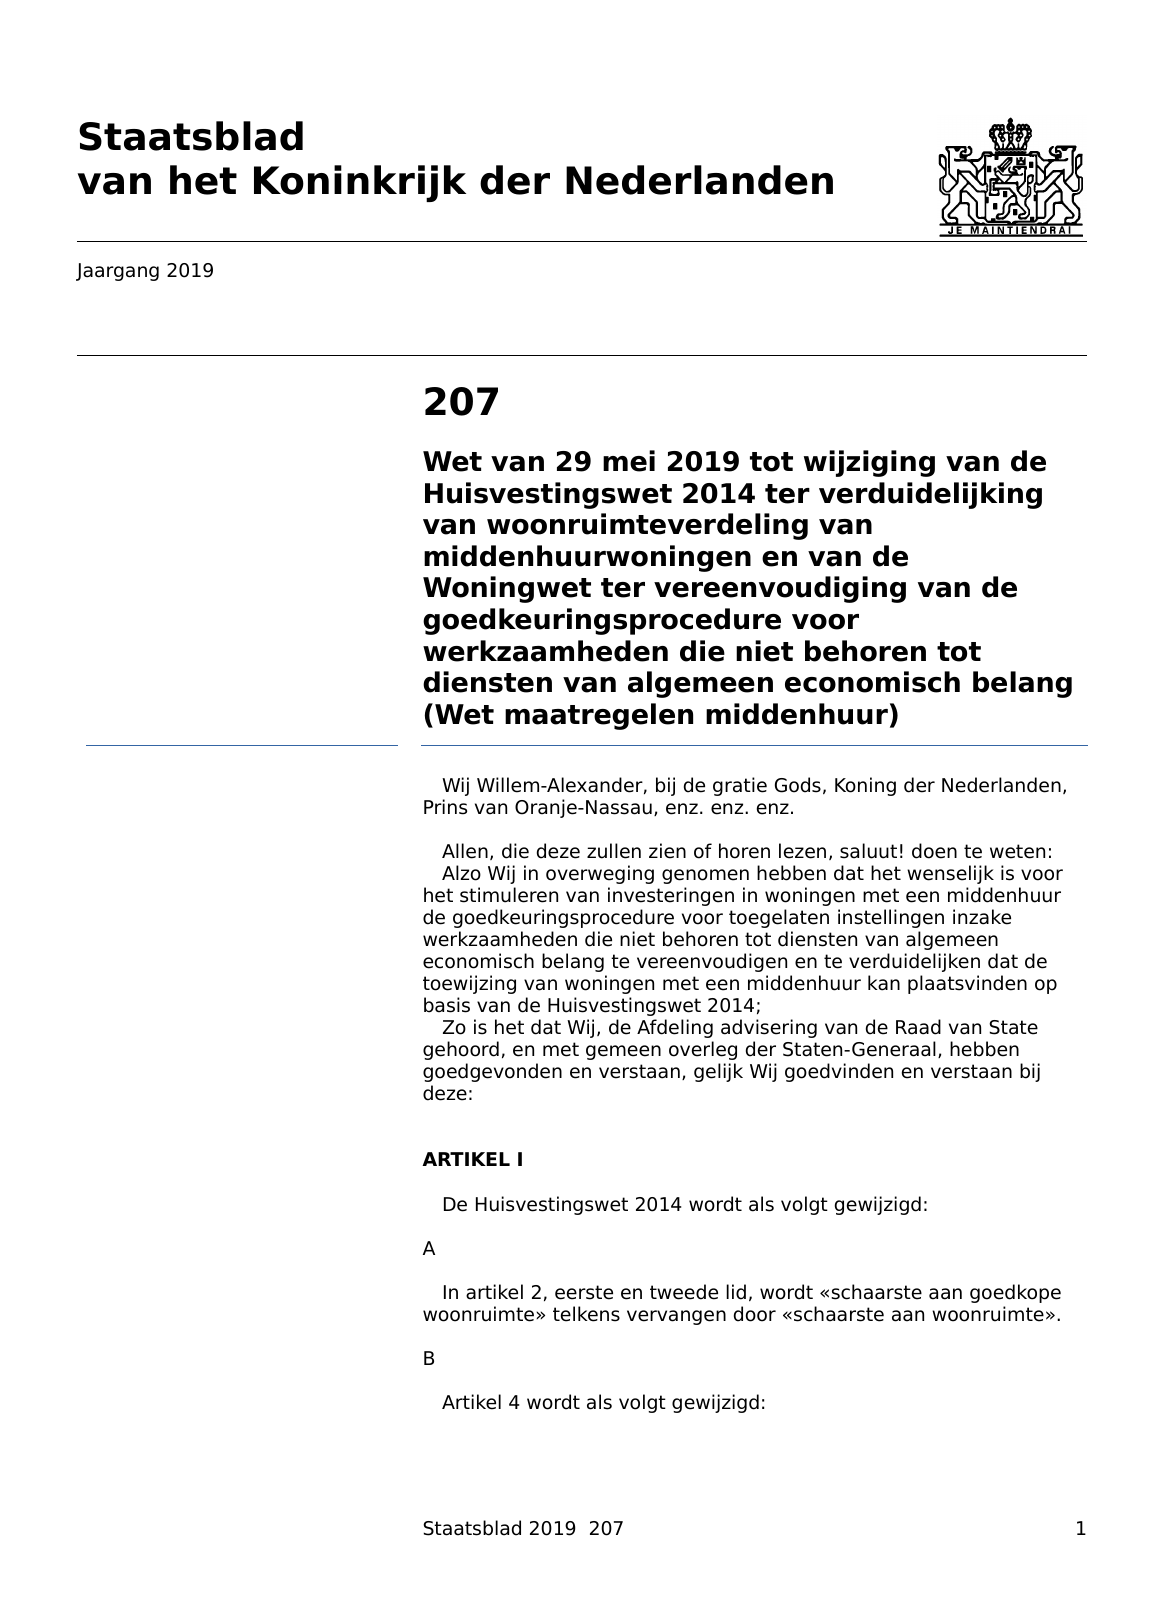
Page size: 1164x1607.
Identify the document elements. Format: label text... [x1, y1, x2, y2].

subtitle ARTIKEL I [422, 1149, 1087, 1171]
picture [936, 115, 1087, 240]
text De Huisvestingswet 2014 wordt als volgt gewijzigd: [422, 1193, 1087, 1215]
text A [422, 1238, 1087, 1259]
text B [422, 1348, 1087, 1370]
text In artikel 2, eerste en tweede lid, wordt «schaarste aan goedkope woonruimte» telkens vervangen door «schaarste aan woonruimte». [422, 1282, 1087, 1326]
text Allen, die deze zullen zien of horen lezen, saluut! doen te weten: [422, 841, 1087, 863]
text Alzo Wij in overweging genomen hebben dat het wenselijk is voor het stimuleren van investeringen in woningen met een middenhuur de goedkeuringsprocedure voor toegelaten instellingen inzake werkzaamheden die niet behoren tot diensten van algemeen economisch belang te vereenvoudigen en te verduidelijken dat de toewijzing van woningen met een middenhuur kan plaatsvinden op basis van de Huisvestingswet 2014; [422, 863, 1087, 1017]
subtitle 207 [422, 381, 1087, 424]
text Wet van 29 mei 2019 tot wijziging van de Huisvestingswet 2014 ter verduidelijking van woonruimteverdeling van middenhuurwoningen en van de Woningwet ter vereenvoudiging van de goedkeuringsprocedure voor werkzaamheden die niet behoren tot diensten van algemeen economisch belang (Wet maatregelen middenhuur) [422, 447, 1087, 731]
table_header [886, 100, 1087, 241]
text Wij Willem-Alexander, bij de gratie Gods, Koning der Nederlanden, Prins van Oranje-Nassau, enz. enz. enz. [422, 775, 1087, 819]
text Zo is het dat Wij, de Afdeling advisering van de Raad van State gehoord, en met gemeen overleg der Staten-Generaal, hebben goedgevonden en verstaan, gelijk Wij goedvinden en verstaan bij deze: [422, 1017, 1087, 1105]
text Artikel 4 wordt als volgt gewijzigd: [422, 1392, 1087, 1414]
table_header Staatsblad van het Koninkrijk der Nederlanden [77, 100, 886, 241]
table_cell Jaargang 2019 [77, 242, 1087, 355]
